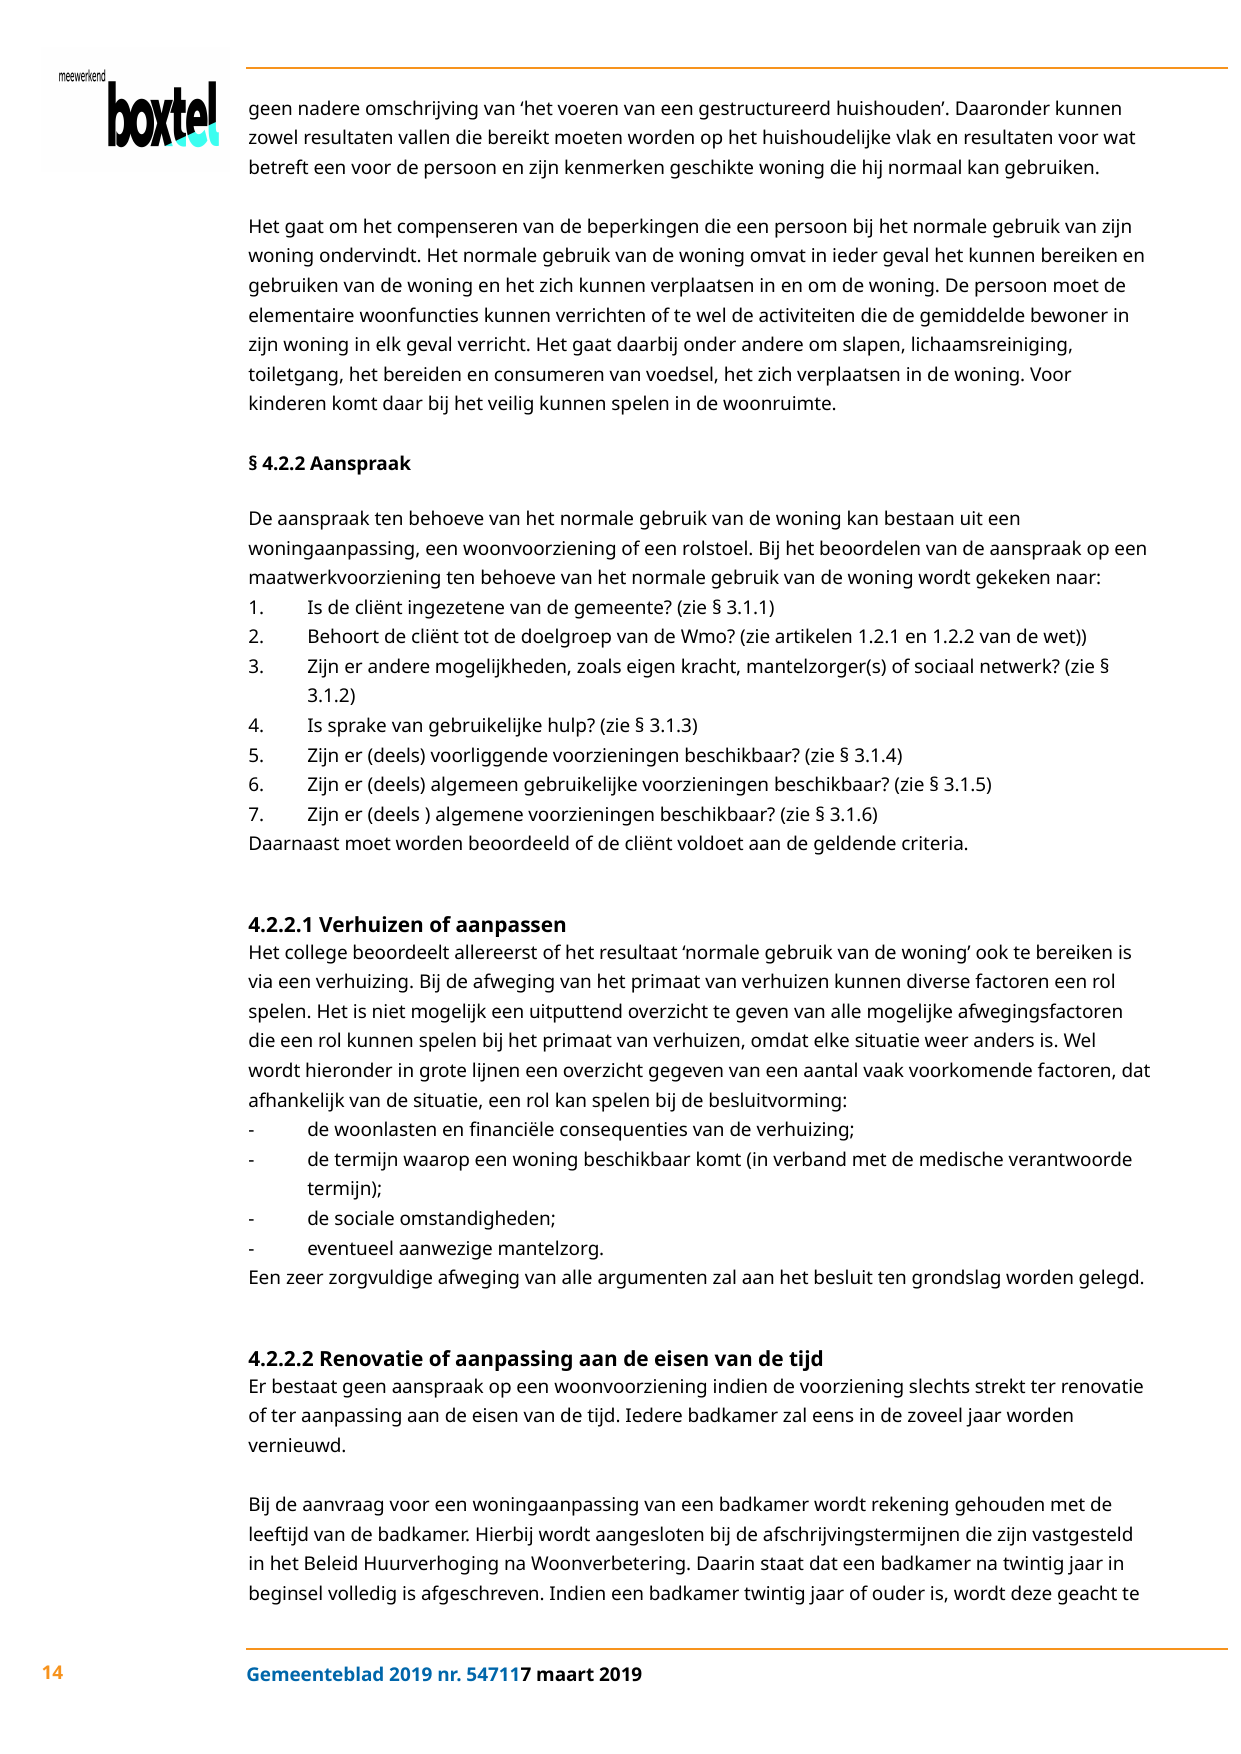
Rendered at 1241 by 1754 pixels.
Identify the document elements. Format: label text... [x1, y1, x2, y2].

list de sociale omstandigheden; [248, 1205, 1152, 1231]
text Het college beoordeelt allereerst of het resultaat ‘normale gebruik van de woning’ ook te bereiken is via een verhuizing. Bij de afweging van het primaat van verhuizen kunnen diverse factoren een rol spelen. Het is niet mogelijk een uitputtend overzicht te geven van alle mogelijke afwegingsfactoren die een rol kunnen spelen bij het primaat van verhuizen, omdat elke situatie weer anders is. Wel wordt hieronder in grote lijnen een overzicht gegeven van een aantal vaak voorkomende factoren, dat afhankelijk van de situatie, een rol kan spelen bij de besluitvorming: [248, 939, 1152, 1113]
list Behoort de cliënt tot de doelgroep van de Wmo? (zie artikelen 1.2.1 en 1.2.2 van de wet)) [248, 623, 1152, 649]
text Het gaat om het compenseren van de beperkingen die een persoon bij het normale gebruik van zijn woning ondervindt. Het normale gebruik van de woning omvat in ieder geval het kunnen bereiken en gebruiken van de woning en het zich kunnen verplaatsen in en om de woning. De persoon moet de elementaire woonfuncties kunnen verrichten of te wel de activiteiten die de gemiddelde bewoner in zijn woning in elk geval verricht. Het gaat daarbij onder andere om slapen, lichaamsreiniging, toiletgang, het bereiden en consumeren van voedsel, het zich verplaatsen in de woning. Voor kinderen komt daar bij het veilig kunnen spelen in de woonruimte. [248, 213, 1152, 416]
list de woonlasten en financiële consequenties van de verhuizing; [248, 1116, 1152, 1142]
text Daarnaast moet worden beoordeeld of de cliënt voldoet aan de geldende criteria. [248, 831, 1152, 856]
list Zijn er andere mogelijkheden, zoals eigen kracht, mantelzorger(s) of sociaal netwerk? (zie § 3.1.2) [248, 653, 1152, 708]
list Zijn er (deels ) algemene voorzieningen beschikbaar? (zie § 3.1.6) [248, 801, 1152, 827]
text Bij de aanvraag voor een woningaanpassing van een badkamer wordt rekening gehouden met de leeftijd van de badkamer. Hierbij wordt aangesloten bij de afschrijvingstermijnen die zijn vastgesteld in het Beleid Huurverhoging na Woonverbetering. Daarin staat dat een badkamer na twintig jaar in beginsel volledig is afgeschreven. Indien een badkamer twintig jaar of ouder is, wordt deze geacht te [248, 1491, 1152, 1606]
text De aanspraak ten behoeve van het normale gebruik van de woning kan bestaan uit een woningaanpassing, een woonvoorziening of een rolstoel. Bij het beoordelen van de aanspraak op een maatwerkvoorziening ten behoeve van het normale gebruik van de woning wordt gekeken naar: [248, 505, 1152, 590]
list Zijn er (deels) voorliggende voorzieningen beschikbaar? (zie § 3.1.4) [248, 742, 1152, 767]
text Er bestaat geen aanspraak op een woonvoorziening indien de voorziening slechts strekt ter renovatie of ter aanpassing aan de eisen van de tijd. Iedere badkamer zal eens in de zoveel jaar worden vernieuwd. [248, 1373, 1152, 1458]
list Is de cliënt ingezetene van de gemeente? (zie § 3.1.1) [248, 594, 1152, 619]
text § 4.2.2 Aanspraak [248, 450, 1152, 476]
list eventueel aanwezige mantelzorg. [248, 1235, 1152, 1261]
list Zijn er (deels) algemeen gebruikelijke voorzieningen beschikbaar? (zie § 3.1.5) [248, 771, 1152, 797]
list de termijn waarop een woning beschikbaar komt (in verband met de medische verantwoorde termijn); [248, 1146, 1152, 1201]
text geen nadere omschrijving van ‘het voeren van een gestructureerd huishouden’. Daaronder kunnen zowel resultaten vallen die bereikt moeten worden op het huishoudelijke vlak en resultaten voor wat betreft een voor de persoon en zijn kenmerken geschikte woning die hij normaal kan gebruiken. [248, 95, 1152, 180]
text 4.2.2.2 Renovatie of aanpassing aan de eisen van de tijd [248, 1344, 1152, 1373]
text Een zeer zorgvuldige afweging van alle argumenten zal aan het besluit ten grondslag worden gelegd. [248, 1264, 1152, 1290]
picture [41, 47, 231, 172]
text 4.2.2.1 Verhuizen of aanpassen [248, 911, 1152, 939]
list Is sprake van gebruikelijke hulp? (zie § 3.1.3) [248, 712, 1152, 738]
